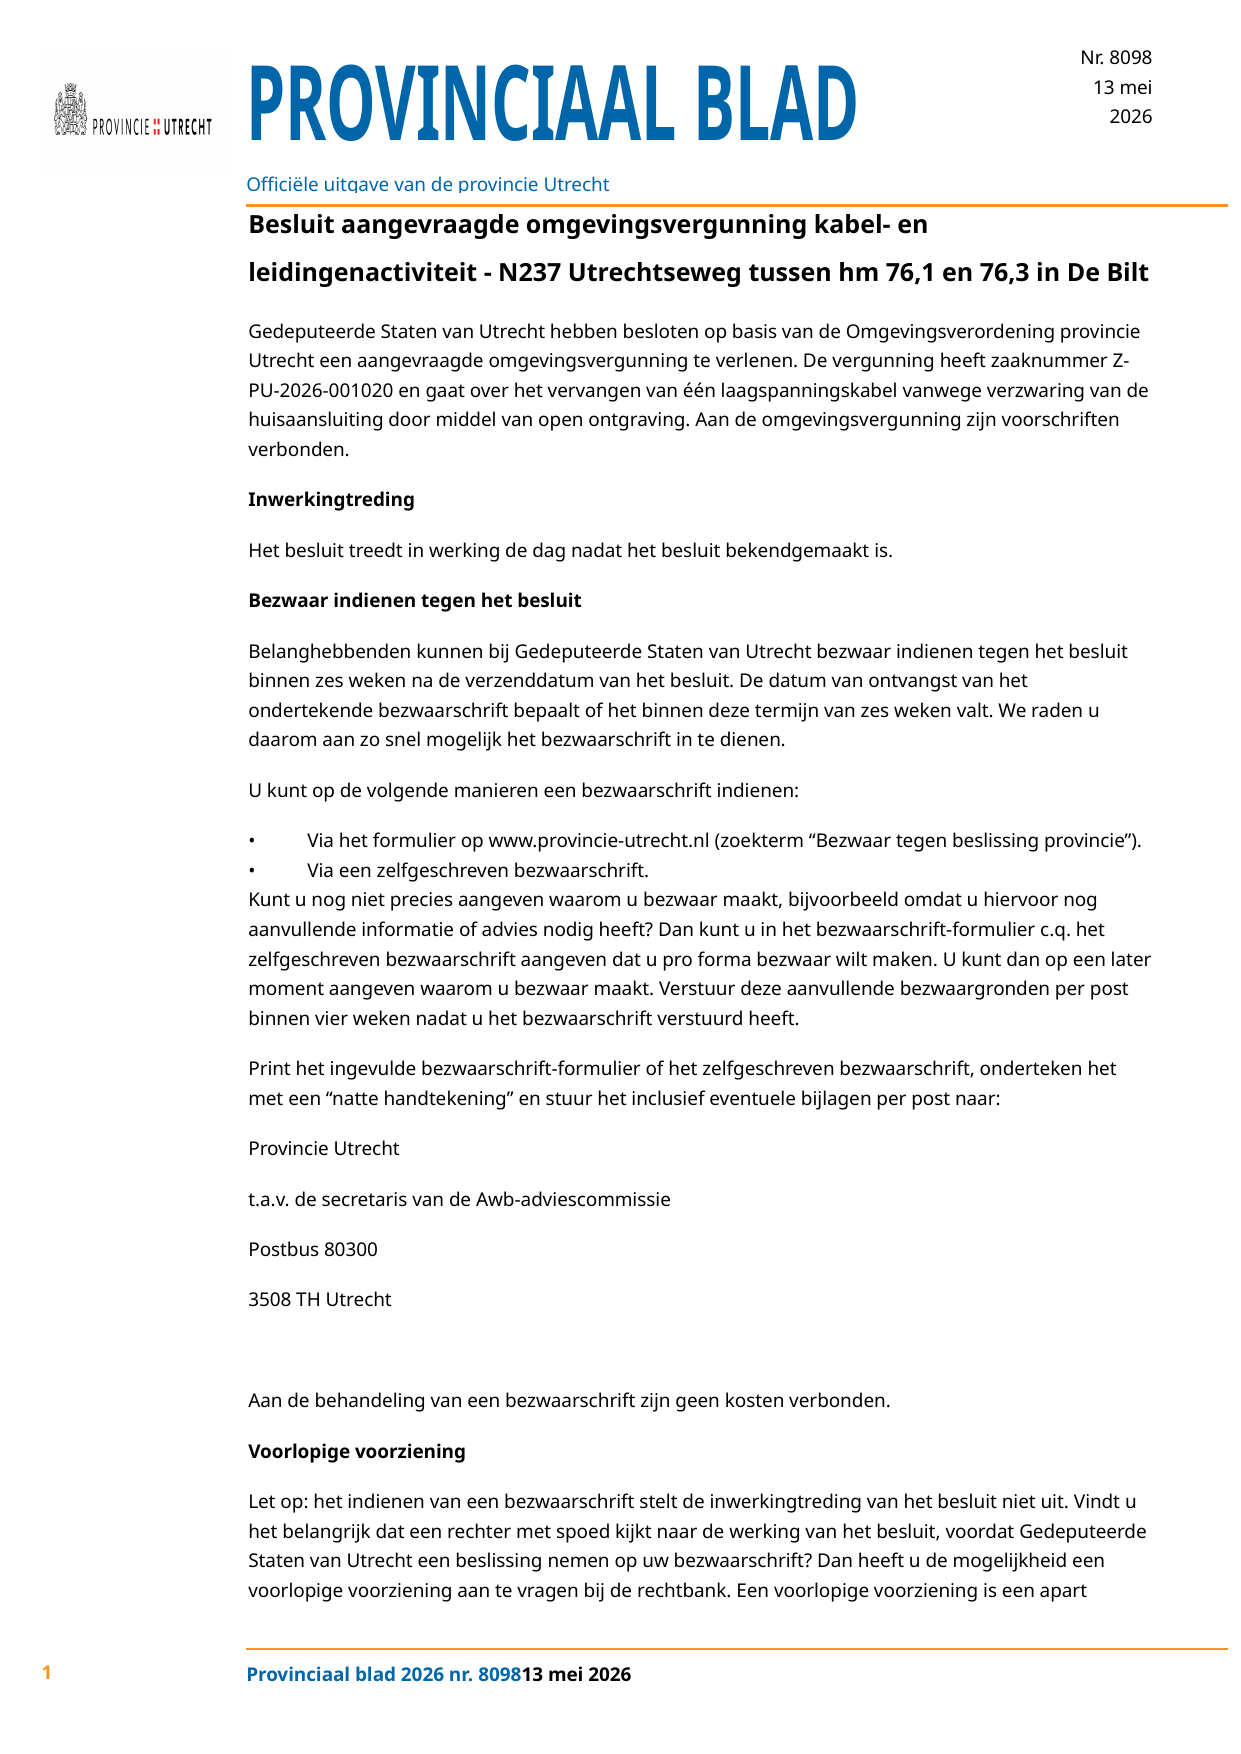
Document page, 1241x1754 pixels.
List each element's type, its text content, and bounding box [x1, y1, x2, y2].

text 3508 TH Utrecht [248, 1287, 1152, 1312]
text Het besluit treedt in werking de dag nadat het besluit bekendgemaakt is. [248, 537, 1152, 563]
text Postbus 80300 [248, 1236, 1152, 1262]
list Via het formulier op www.provincie-utrecht.nl (zoekterm “Bezwaar tegen beslissing provincie”). [248, 827, 1152, 853]
text Voorlopige voorziening [248, 1438, 1152, 1464]
text U kunt op de volgende manieren een bezwaarschrift indienen: [248, 777, 1152, 803]
text Let op: het indienen van een bezwaarschrift stelt de inwerkingtreding van het besluit niet uit. Vindt u het belangrijk dat een rechter met spoed kijkt naar de werking van het besluit, voordat Gedeputeerde Staten van Utrecht een beslissing nemen op uw bezwaarschrift? Dan heeft u de mogelijkheid een voorlopige voorziening aan te vragen bij de rechtbank. Een voorlopige voorziening is een apart [248, 1488, 1152, 1603]
text Provincie Utrecht [248, 1135, 1152, 1161]
text t.a.v. de secretaris van de Awb-adviescommissie [248, 1186, 1152, 1212]
text Kunt u nog niet precies aangeven waarom u bezwaar maakt, bijvoorbeeld omdat u hiervoor nog aanvullende informatie of advies nodig heeft? Dan kunt u in het bezwaarschrift-formulier c.q. het zelfgeschreven bezwaarschrift aangeven dat u pro forma bezwaar wilt maken. U kunt dan op een later moment aangeven waarom u bezwaar maakt. Verstuur deze aanvullende bezwaargronden per post binnen vier weken nadat u het bezwaarschrift verstuurd heeft. [248, 887, 1152, 1031]
text Aan de behandeling van een bezwaarschrift zijn geen kosten verbonden. [248, 1387, 1152, 1413]
text Besluit aangevraagde omgevingsvergunning kabel- en leidingenactiviteit - N237 Utrechtseweg tussen hm 76,1 en 76,3 in De Bilt [248, 207, 1152, 288]
list Via een zelfgeschreven bezwaarschrift. [248, 857, 1152, 883]
text Inwerkingtreding [248, 487, 1152, 512]
text Belanghebbenden kunnen bij Gedeputeerde Staten van Utrecht bezwaar indienen tegen het besluit binnen zes weken na de verzenddatum van het besluit. De datum van ontvangst van het ondertekende bezwaarschrift bepaalt of het binnen deze termijn van zes weken valt. We raden u daarom aan zo snel mogelijk het bezwaarschrift in te dienen. [248, 638, 1152, 752]
text Gedeputeerde Staten van Utrecht hebben besloten op basis van de Omgevingsverordening provincie Utrecht een aangevraagde omgevingsvergunning te verlenen. De vergunning heeft zaaknummer Z-PU-2026-001020 en gaat over het vervangen van één laagspanningskabel vanwege verzwaring van de huisaansluiting door middel van open ontgraving. Aan de omgevingsvergunning zijn voorschriften verbonden. [248, 318, 1152, 462]
text Print het ingevulde bezwaarschrift-formulier of het zelfgeschreven bezwaarschrift, onderteken het met een “natte handtekening” en stuur het inclusief eventuele bijlagen per post naar: [248, 1055, 1152, 1111]
text Bezwaar indienen tegen het besluit [248, 587, 1152, 613]
picture [41, 47, 231, 172]
